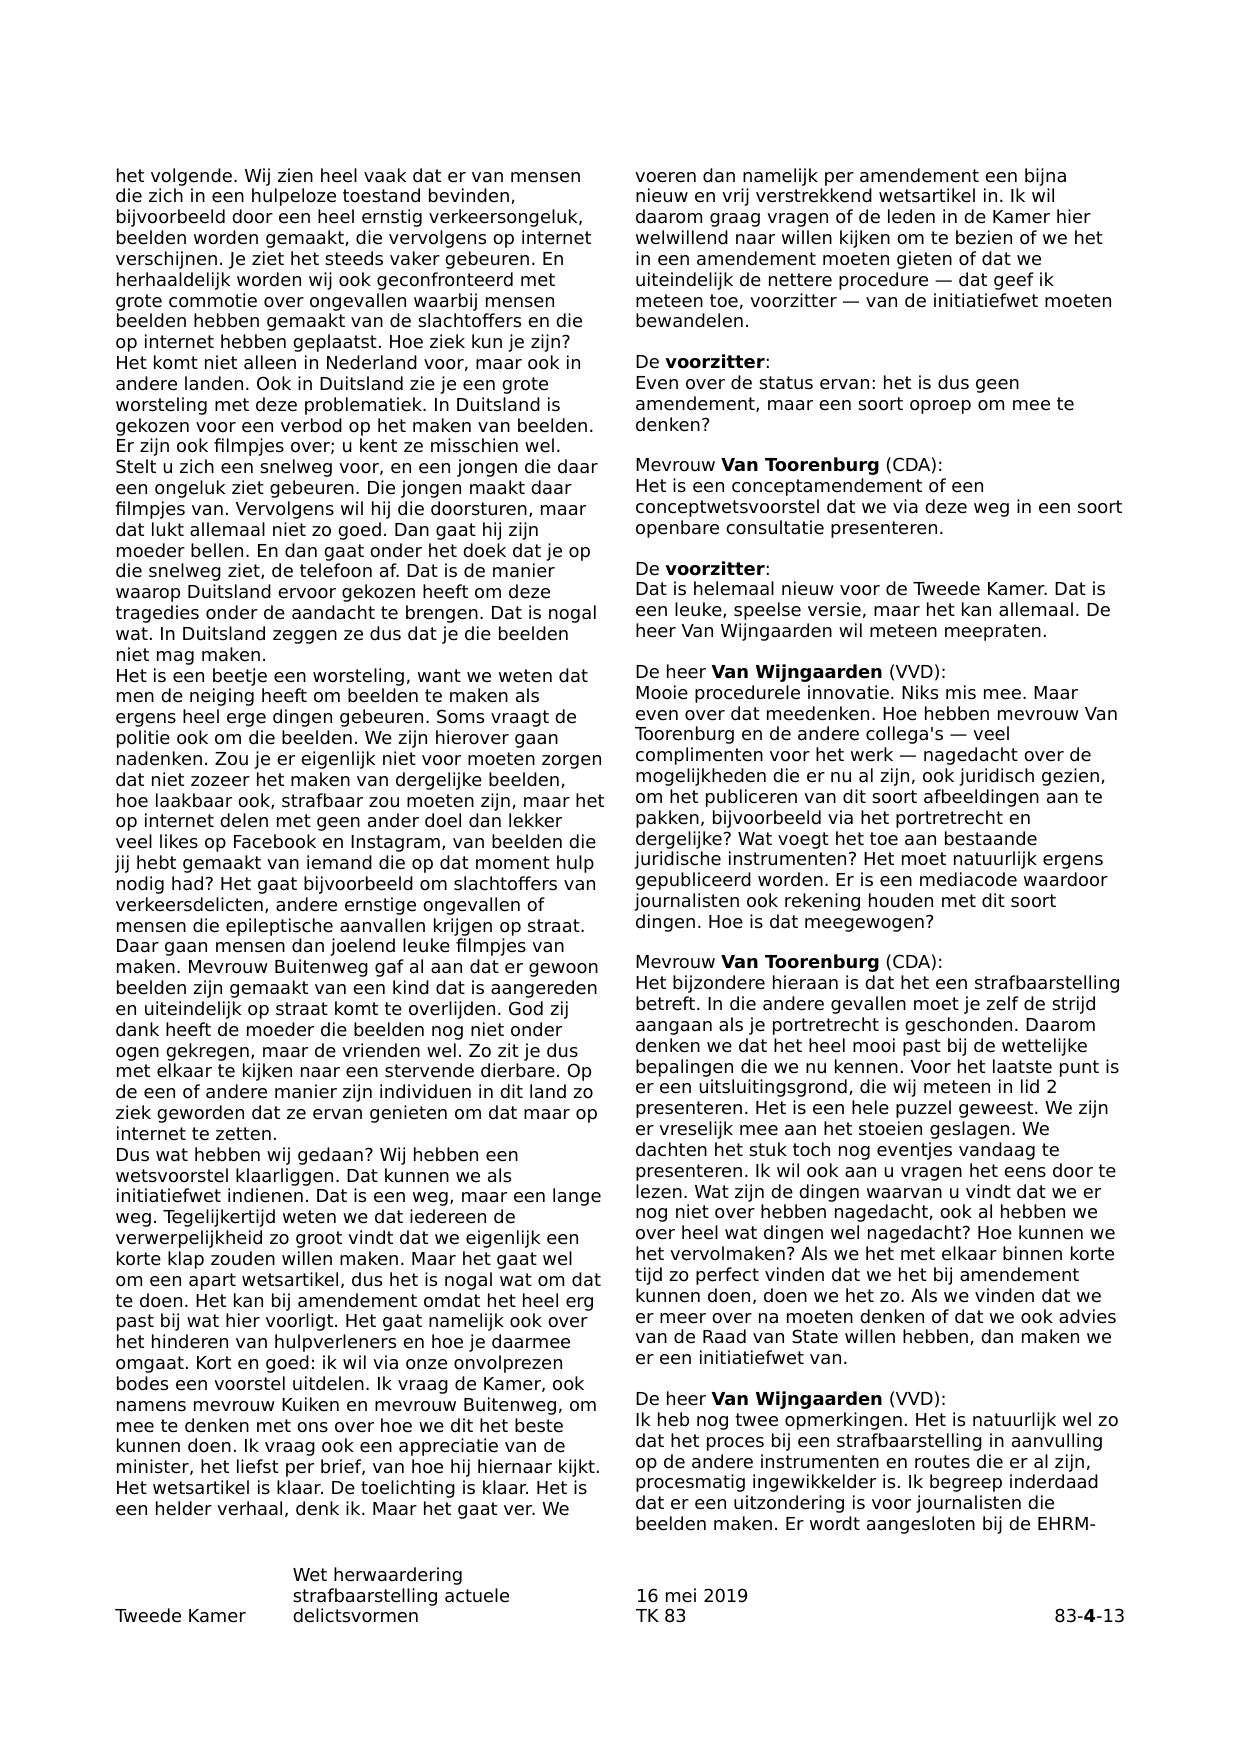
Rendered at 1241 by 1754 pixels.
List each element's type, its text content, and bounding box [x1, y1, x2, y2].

text Het is een beetje een worsteling, want we weten dat men de neiging heeft om beelden te maken als ergens heel erge dingen gebeuren. Soms vraagt de politie ook om die beelden. We zijn hierover gaan nadenken. Zou je er eigenlijk niet voor moeten zorgen dat niet zozeer het maken van dergelijke beelden, hoe laakbaar ook, strafbaar zou moeten zijn, maar het op internet delen met geen ander doel dan lekker veel likes op Facebook en Instagram, van beelden die jij hebt gemaakt van iemand die op dat moment hulp nodig had? Het gaat bijvoorbeeld om slachtoffers van verkeersdelicten, andere ernstige ongevallen of mensen die epileptische aanvallen krijgen op straat. Daar gaan mensen dan joelend leuke filmpjes van maken. Mevrouw Buitenweg gaf al aan dat er gewoon beelden zijn gemaakt van een kind dat is aangereden en uiteindelijk op straat komt te overlijden. God zij dank heeft de moeder die beelden nog niet onder ogen gekregen, maar de vrienden wel. Zo zit je dus met elkaar te kijken naar een stervende dierbare. Op de een of andere manier zijn individuen in dit land zo ziek geworden dat ze ervan genieten om dat maar op internet te zetten. [115, 665, 605, 1144]
text De heer Van Wijngaarden (VVD): [635, 662, 1125, 682]
text Mevrouw Van Toorenburg (CDA): [635, 952, 1125, 973]
text Dus wat hebben wij gedaan? Wij hebben een wetsvoorstel klaarliggen. Dat kunnen we als initiatiefwet indienen. Dat is een weg, maar een lange weg. Tegelijkertijd weten we dat iedereen de verwerpelijkheid zo groot vindt dat we eigenlijk een korte klap zouden willen maken. Maar het gaat wel om een apart wetsartikel, dus het is nogal wat om dat te doen. Het kan bij amendement omdat het heel erg past bij wat hier voorligt. Het gaat namelijk ook over het hinderen van hulpverleners en hoe je daarmee omgaat. Kort en goed: ik wil via onze onvolprezen bodes een voorstel uitdelen. Ik vraag de Kamer, ook namens mevrouw Kuiken en mevrouw Buitenweg, om mee te denken met ons over hoe we dit het beste kunnen doen. Ik vraag ook een appreciatie van de minister, het liefst per brief, van hoe hij hiernaar kijkt. Het wetsartikel is klaar. De toelichting is klaar. Het is een helder verhaal, denk ik. Maar het gaat ver. We [115, 1144, 605, 1519]
text Het bijzondere hieraan is dat het een strafbaarstelling betreft. In die andere gevallen moet je zelf de strijd aangaan als je portretrecht is geschonden. Daarom denken we dat het heel mooi past bij de wettelijke bepalingen die we nu kennen. Voor het laatste punt is er een uitsluitingsgrond, die wij meteen in lid 2 presenteren. Het is een hele puzzel geweest. We zijn er vreselijk mee aan het stoeien geslagen. We dachten het stuk toch nog eventjes vandaag te presenteren. Ik wil ook aan u vragen het eens door te lezen. Wat zijn de dingen waarvan u vindt dat we er nog niet over hebben nagedacht, ook al hebben we over heel wat dingen wel nagedacht? Hoe kunnen we het vervolmaken? Als we het met elkaar binnen korte tijd zo perfect vinden dat we het bij amendement kunnen doen, doen we het zo. Als we vinden dat we er meer over na moeten denken of dat we ook advies van de Raad van State willen hebben, dan maken we er een initiatiefwet van. [635, 973, 1125, 1369]
text Mevrouw Van Toorenburg (CDA): [635, 455, 1125, 476]
text voeren dan namelijk per amendement een bijna nieuw en vrij verstrekkend wetsartikel in. Ik wil daarom graag vragen of de leden in de Kamer hier welwillend naar willen kijken om te bezien of we het in een amendement moeten gieten of dat we uiteindelijk de nettere procedure — dat geef ik meteen toe, voorzitter — van de initiatiefwet moeten bewandelen. [635, 165, 1125, 332]
text Even over de status ervan: het is dus geen amendement, maar een soort oproep om mee te denken? [635, 373, 1125, 435]
text De voorzitter: [635, 558, 1125, 579]
text Ik heb nog twee opmerkingen. Het is natuurlijk wel zo dat het proces bij een strafbaarstelling in aanvulling op de andere instrumenten en routes die er al zijn, procesmatig ingewikkelder is. Ik begreep inderdaad dat er een uitzondering is voor journalisten die beelden maken. Er wordt aangesloten bij de EHRM- [635, 1410, 1125, 1535]
text Mooie procedurele innovatie. Niks mis mee. Maar even over dat meedenken. Hoe hebben mevrouw Van Toorenburg en de andere collega's — veel complimenten voor het werk — nagedacht over de mogelijkheden die er nu al zijn, ook juridisch gezien, om het publiceren van dit soort afbeeldingen aan te pakken, bijvoorbeeld via het portretrecht en dergelijke? Wat voegt het toe aan bestaande juridische instrumenten? Het moet natuurlijk ergens gepubliceerd worden. Er is een mediacode waardoor journalisten ook rekening houden met dit soort dingen. Hoe is dat meegewogen? [635, 682, 1125, 932]
text Dat is helemaal nieuw voor de Tweede Kamer. Dat is een leuke, speelse versie, maar het kan allemaal. De heer Van Wijngaarden wil meteen meepraten. [635, 579, 1125, 642]
text De voorzitter: [635, 352, 1125, 373]
text De heer Van Wijngaarden (VVD): [635, 1389, 1125, 1410]
text Het is een conceptamendement of een conceptwetsvoorstel dat we via deze weg in een soort openbare consultatie presenteren. [635, 476, 1125, 538]
text het volgende. Wij zien heel vaak dat er van mensen die zich in een hulpeloze toestand bevinden, bijvoorbeeld door een heel ernstig verkeersongeluk, beelden worden gemaakt, die vervolgens op internet verschijnen. Je ziet het steeds vaker gebeuren. En herhaaldelijk worden wij ook geconfronteerd met grote commotie over ongevallen waarbij mensen beelden hebben gemaakt van de slachtoffers en die op internet hebben geplaatst. Hoe ziek kun je zijn? Het komt niet alleen in Nederland voor, maar ook in andere landen. Ook in Duitsland zie je een grote worsteling met deze problematiek. In Duitsland is gekozen voor een verbod op het maken van beelden. Er zijn ook filmpjes over; u kent ze misschien wel. Stelt u zich een snelweg voor, en een jongen die daar een ongeluk ziet gebeuren. Die jongen maakt daar filmpjes van. Vervolgens wil hij die doorsturen, maar dat lukt allemaal niet zo goed. Dan gaat hij zijn moeder bellen. En dan gaat onder het doek dat je op die snelweg ziet, de telefoon af. Dat is de manier waarop Duitsland ervoor gekozen heeft om deze tragedies onder de aandacht te brengen. Dat is nogal wat. In Duitsland zeggen ze dus dat je die beelden niet mag maken. [115, 165, 605, 665]
